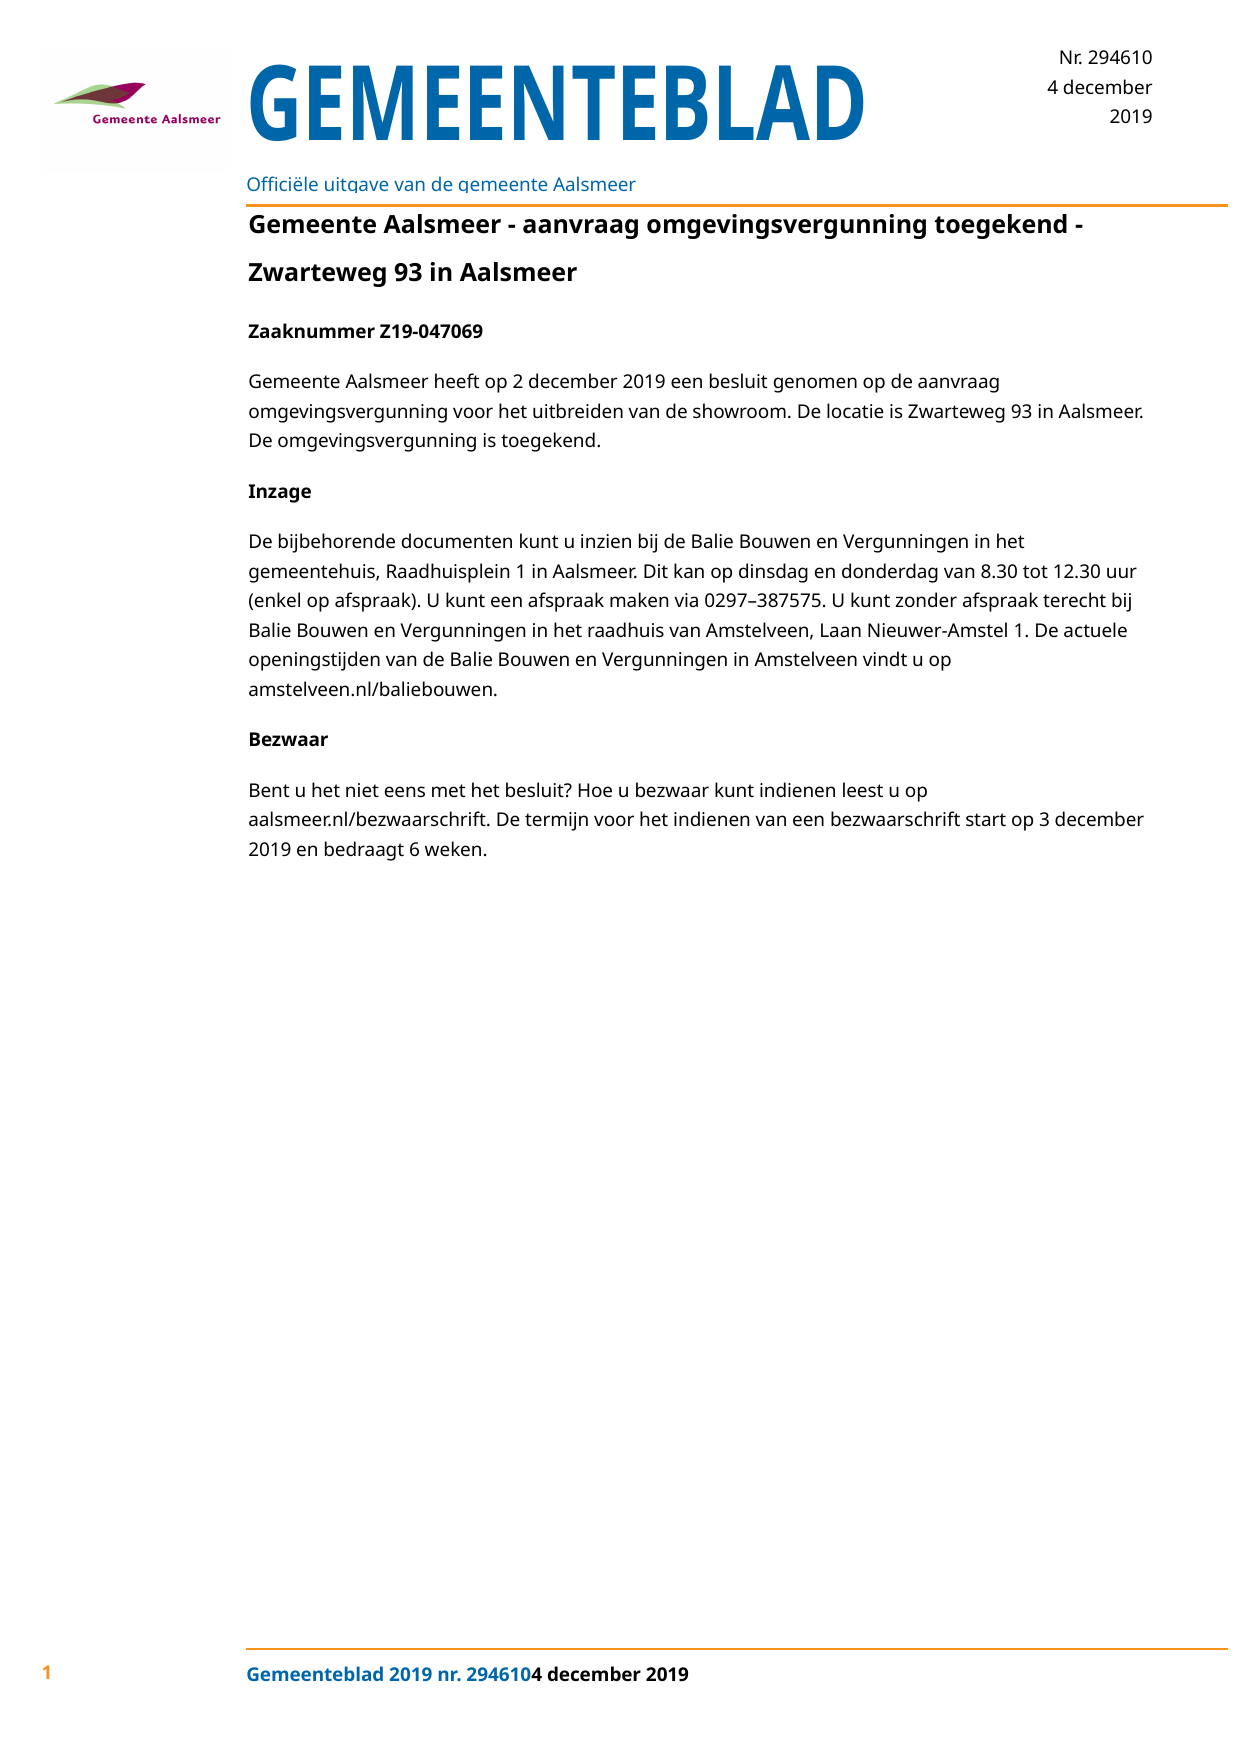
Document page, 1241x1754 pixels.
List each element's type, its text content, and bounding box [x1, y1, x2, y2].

text Bent u het niet eens met het besluit? Hoe u bezwaar kunt indienen leest u op aalsmeer.nl/bezwaarschrift. De termijn voor het indienen van een bezwaarschrift start op 3 december 2019 en bedraagt 6 weken. [248, 777, 1152, 862]
text Inzage [248, 478, 1152, 504]
text Gemeente Aalsmeer heeft op 2 december 2019 een besluit genomen op de aanvraag omgevingsvergunning voor het uitbreiden van de showroom. De locatie is Zwarteweg 93 in Aalsmeer. De omgevingsvergunning is toegekend. [248, 368, 1152, 453]
picture [41, 47, 231, 172]
text Zaaknummer Z19-047069 [248, 318, 1152, 344]
text Gemeente Aalsmeer - aanvraag omgevingsvergunning toegekend - Zwarteweg 93 in Aalsmeer [248, 207, 1152, 288]
text De bijbehorende documenten kunt u inzien bij de Balie Bouwen en Vergunningen in het gemeentehuis, Raadhuisplein 1 in Aalsmeer. Dit kan op dinsdag en donderdag van 8.30 tot 12.30 uur (enkel op afspraak). U kunt een afspraak maken via 0297–387575. U kunt zonder afspraak terecht bij Balie Bouwen en Vergunningen in het raadhuis van Amstelveen, Laan Nieuwer-Amstel 1. De actuele openingstijden van de Balie Bouwen en Vergunningen in Amstelveen vindt u op amstelveen.nl/baliebouwen. [248, 528, 1152, 702]
text Bezwaar [248, 727, 1152, 752]
